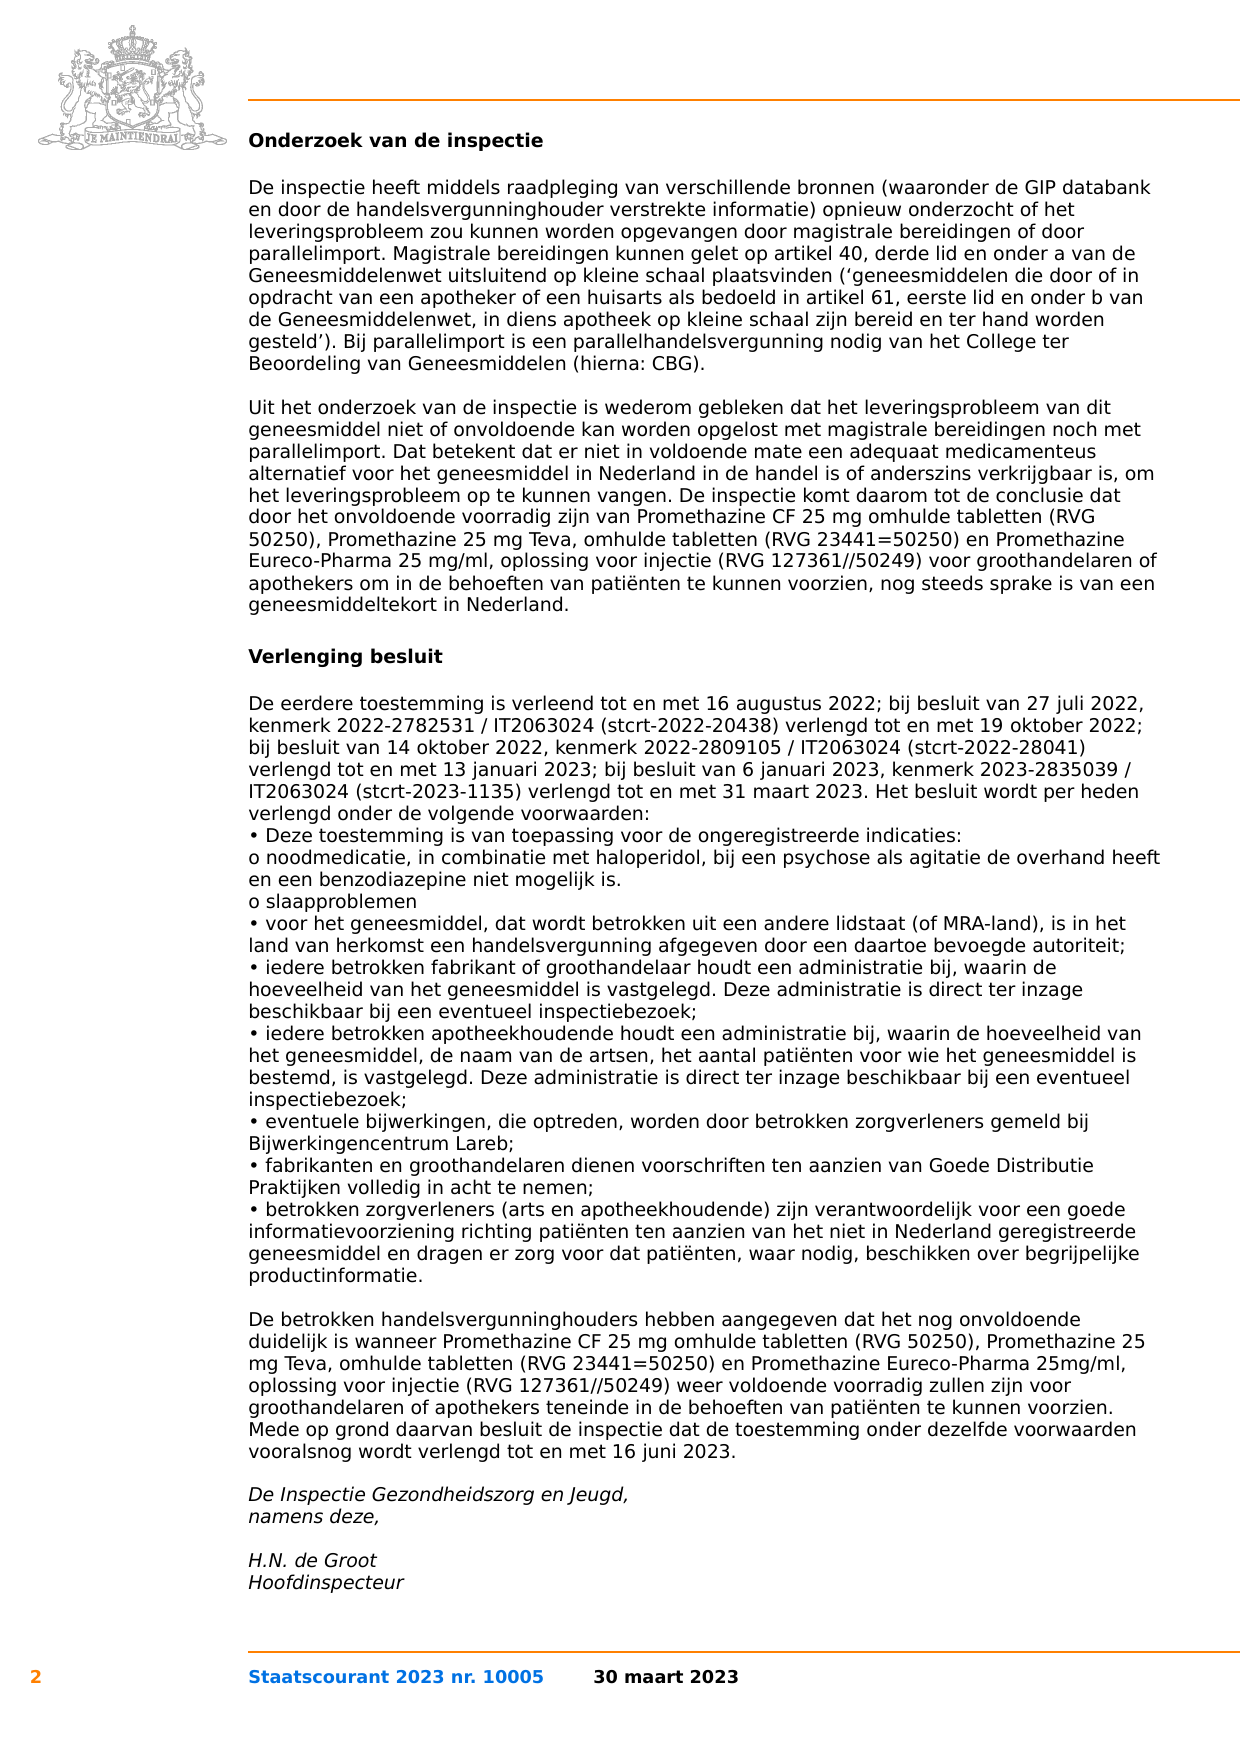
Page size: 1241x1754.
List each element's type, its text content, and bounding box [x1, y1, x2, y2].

text De Inspectie Gezondheidszorg en Jeugd, namens deze, H.N. de Groot Hoofdinspecteur [248, 1484, 1163, 1594]
text De inspectie heeft middels raadpleging van verschillende bronnen (waaronder de GIP databank en door de handelsvergunninghouder verstrekte informatie) opnieuw onderzocht of het leveringsprobleem zou kunnen worden opgevangen door magistrale bereidingen of door parallelimport. Magistrale bereidingen kunnen gelet op artikel 40, derde lid en onder a van de Geneesmiddelenwet uitsluitend op kleine schaal plaatsvinden (‘geneesmiddelen die door of in opdracht van een apotheker of een huisarts als bedoeld in artikel 61, eerste lid en onder b van de Geneesmiddelenwet, in diens apotheek op kleine schaal zijn bereid en ter hand worden gesteld’). Bij parallelimport is een parallelhandelsvergunning nodig van het College ter Beoordeling van Geneesmiddelen (hierna: CBG). [248, 177, 1163, 375]
text Uit het onderzoek van de inspectie is wederom gebleken dat het leveringsprobleem van dit geneesmiddel niet of onvoldoende kan worden opgelost met magistrale bereidingen noch met parallelimport. Dat betekent dat er niet in voldoende mate een adequaat medicamenteus alternatief voor het geneesmiddel in Nederland in de handel is of anderszins verkrijgbaar is, om het leveringsprobleem op te kunnen vangen. De inspectie komt daarom tot de conclusie dat door het onvoldoende voorradig zijn van Promethazine CF 25 mg omhulde tabletten (RVG 50250), Promethazine 25 mg Teva, omhulde tabletten (RVG 23441=50250) en Promethazine Eureco-Pharma 25 mg/ml, oplossing voor injectie (RVG 127361//50249) voor groothandelaren of apothekers om in de behoeften van patiënten te kunnen voorzien, nog steeds sprake is van een geneesmiddeltekort in Nederland. [248, 397, 1163, 616]
text De betrokken handelsvergunninghouders hebben aangegeven dat het nog onvoldoende duidelijk is wanneer Promethazine CF 25 mg omhulde tabletten (RVG 50250), Promethazine 25 mg Teva, omhulde tabletten (RVG 23441=50250) en Promethazine Eureco-Pharma 25mg/ml, oplossing voor injectie (RVG 127361//50249) weer voldoende voorradig zullen zijn voor groothandelaren of apothekers teneinde in de behoeften van patiënten te kunnen voorzien. Mede op grond daarvan besluit de inspectie dat de toestemming onder dezelfde voorwaarden vooralsnog wordt verlengd tot en met 16 juni 2023. [248, 1309, 1163, 1462]
text • fabrikanten en groothandelaren dienen voorschriften ten aanzien van Goede Distributie Praktijken volledig in acht te nemen; [248, 1155, 1163, 1199]
text o noodmedicatie, in combinatie met haloperidol, bij een psychose als agitatie de overhand heeft en een benzodiazepine niet mogelijk is. [248, 847, 1163, 891]
subtitle Verlenging besluit [248, 646, 1163, 668]
text • eventuele bijwerkingen, die optreden, worden door betrokken zorgverleners gemeld bij Bijwerkingencentrum Lareb; [248, 1111, 1163, 1155]
text • Deze toestemming is van toepassing voor de ongeregistreerde indicaties: [248, 825, 1163, 847]
text • iedere betrokken apotheekhoudende houdt een administratie bij, waarin de hoeveelheid van het geneesmiddel, de naam van de artsen, het aantal patiënten voor wie het geneesmiddel is bestemd, is vastgelegd. Deze administratie is direct ter inzage beschikbaar bij een eventueel inspectiebezoek; [248, 1023, 1163, 1111]
subtitle Onderzoek van de inspectie [248, 130, 1163, 152]
picture [38, 25, 227, 150]
text • betrokken zorgverleners (arts en apotheekhoudende) zijn verantwoordelijk voor een goede informatievoorziening richting patiënten ten aanzien van het niet in Nederland geregistreerde geneesmiddel en dragen er zorg voor dat patiënten, waar nodig, beschikken over begrijpelijke productinformatie. [248, 1199, 1163, 1287]
text De eerdere toestemming is verleend tot en met 16 augustus 2022; bij besluit van 27 juli 2022, kenmerk 2022-2782531 / IT2063024 (stcrt-2022-20438) verlengd tot en met 19 oktober 2022; bij besluit van 14 oktober 2022, kenmerk 2022-2809105 / IT2063024 (stcrt-2022-28041) verlengd tot en met 13 januari 2023; bij besluit van 6 januari 2023, kenmerk 2023-2835039 / IT2063024 (stcrt-2023-1135) verlengd tot en met 31 maart 2023. Het besluit wordt per heden verlengd onder de volgende voorwaarden: [248, 693, 1163, 825]
text • iedere betrokken fabrikant of groothandelaar houdt een administratie bij, waarin de hoeveelheid van het geneesmiddel is vastgelegd. Deze administratie is direct ter inzage beschikbaar bij een eventueel inspectiebezoek; [248, 957, 1163, 1023]
text • voor het geneesmiddel, dat wordt betrokken uit een andere lidstaat (of MRA-land), is in het land van herkomst een handelsvergunning afgegeven door een daartoe bevoegde autoriteit; [248, 913, 1163, 957]
text o slaapproblemen [248, 891, 1163, 913]
